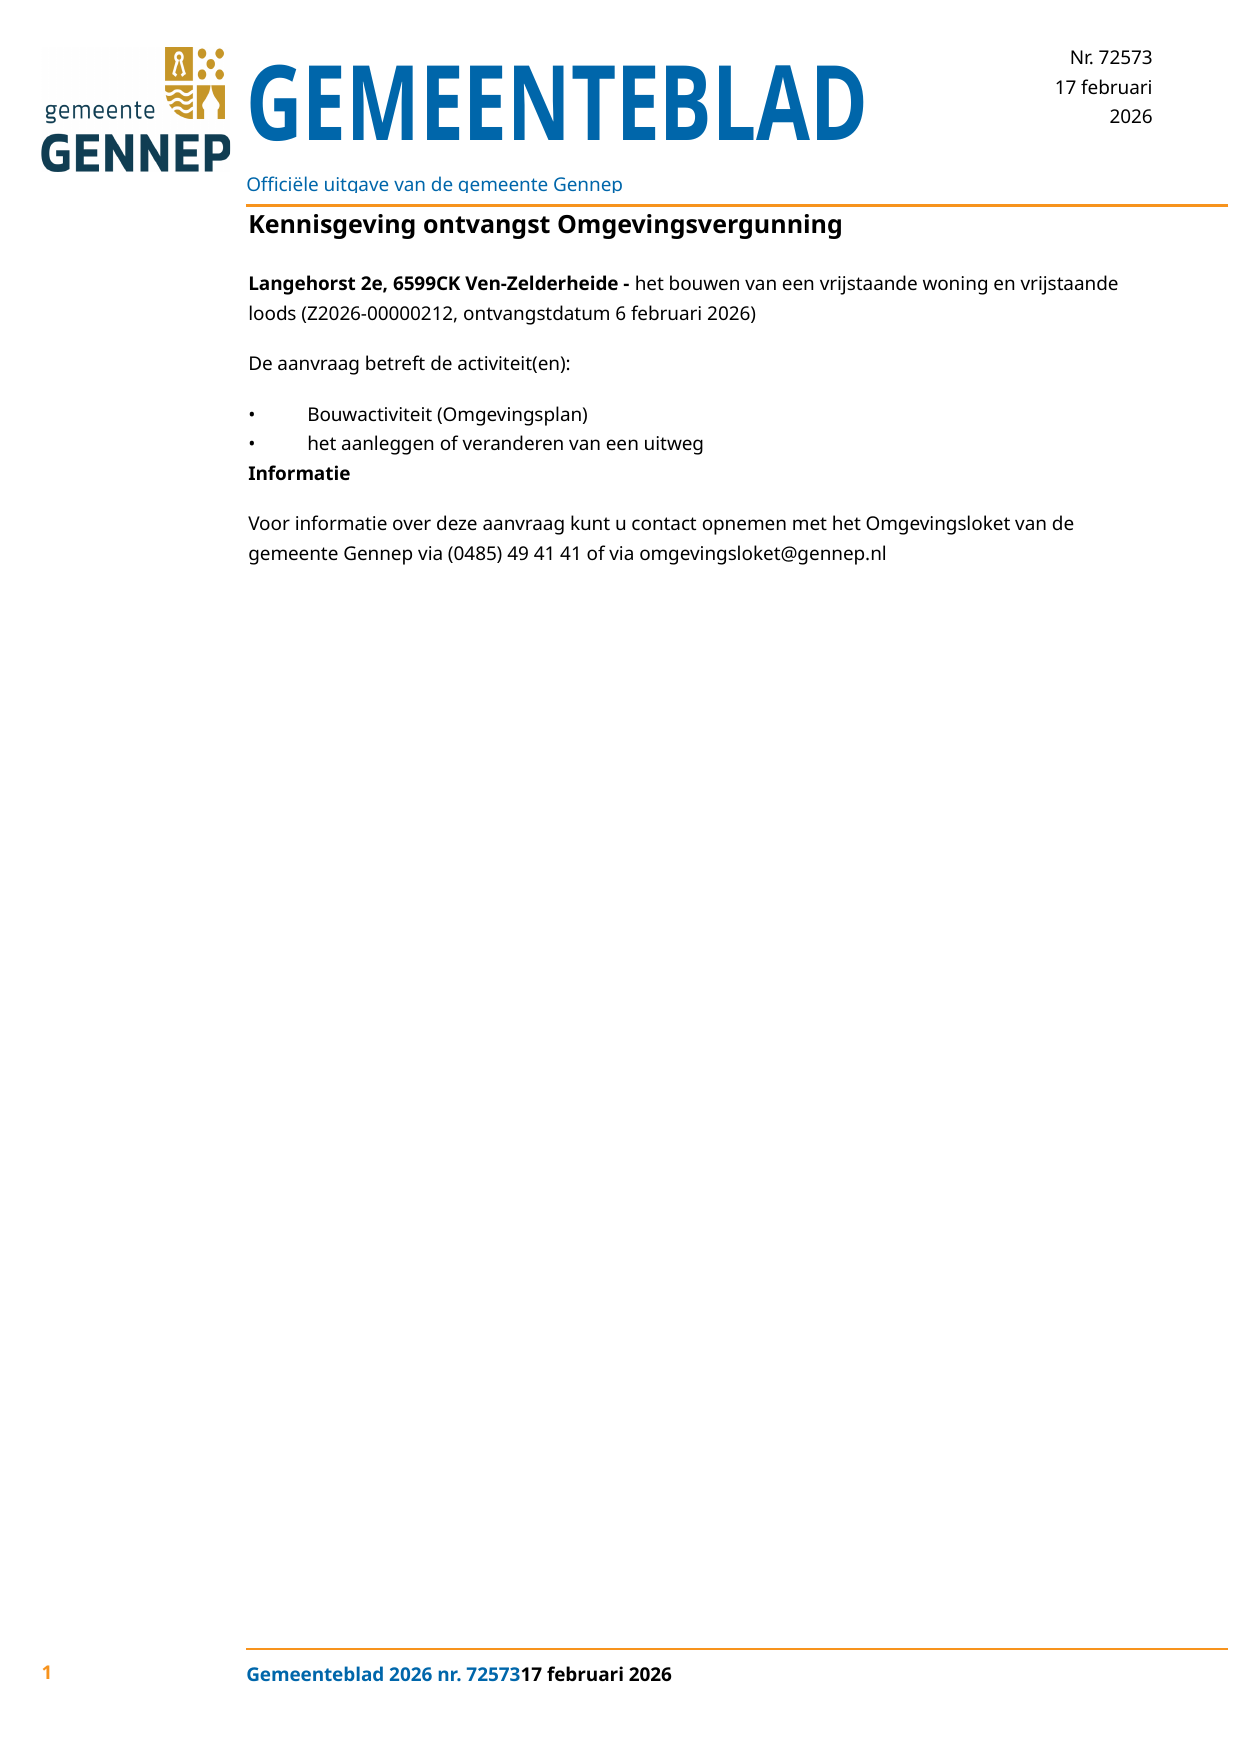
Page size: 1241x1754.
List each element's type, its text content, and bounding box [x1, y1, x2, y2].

list Bouwactiviteit (Omgevingsplan) [248, 401, 1152, 426]
text Langehorst 2e, 6599CK Ven-Zelderheide - het bouwen van een vrijstaande woning en vrijstaande loods (Z2026-00000212, ontvangstdatum 6 februari 2026) [248, 270, 1152, 326]
text Voor informatie over deze aanvraag kunt u contact opnemen met het Omgevingsloket van de gemeente Gennep via (0485) 49 41 41 of via omgevingsloket@gennep.nl [248, 510, 1152, 566]
text Informatie [248, 460, 1152, 486]
text De aanvraag betreft de activiteit(en): [248, 350, 1152, 376]
picture [41, 47, 231, 172]
list het aanleggen of veranderen van een uitweg [248, 430, 1152, 456]
text Kennisgeving ontvangst Omgevingsvergunning [248, 207, 1152, 241]
